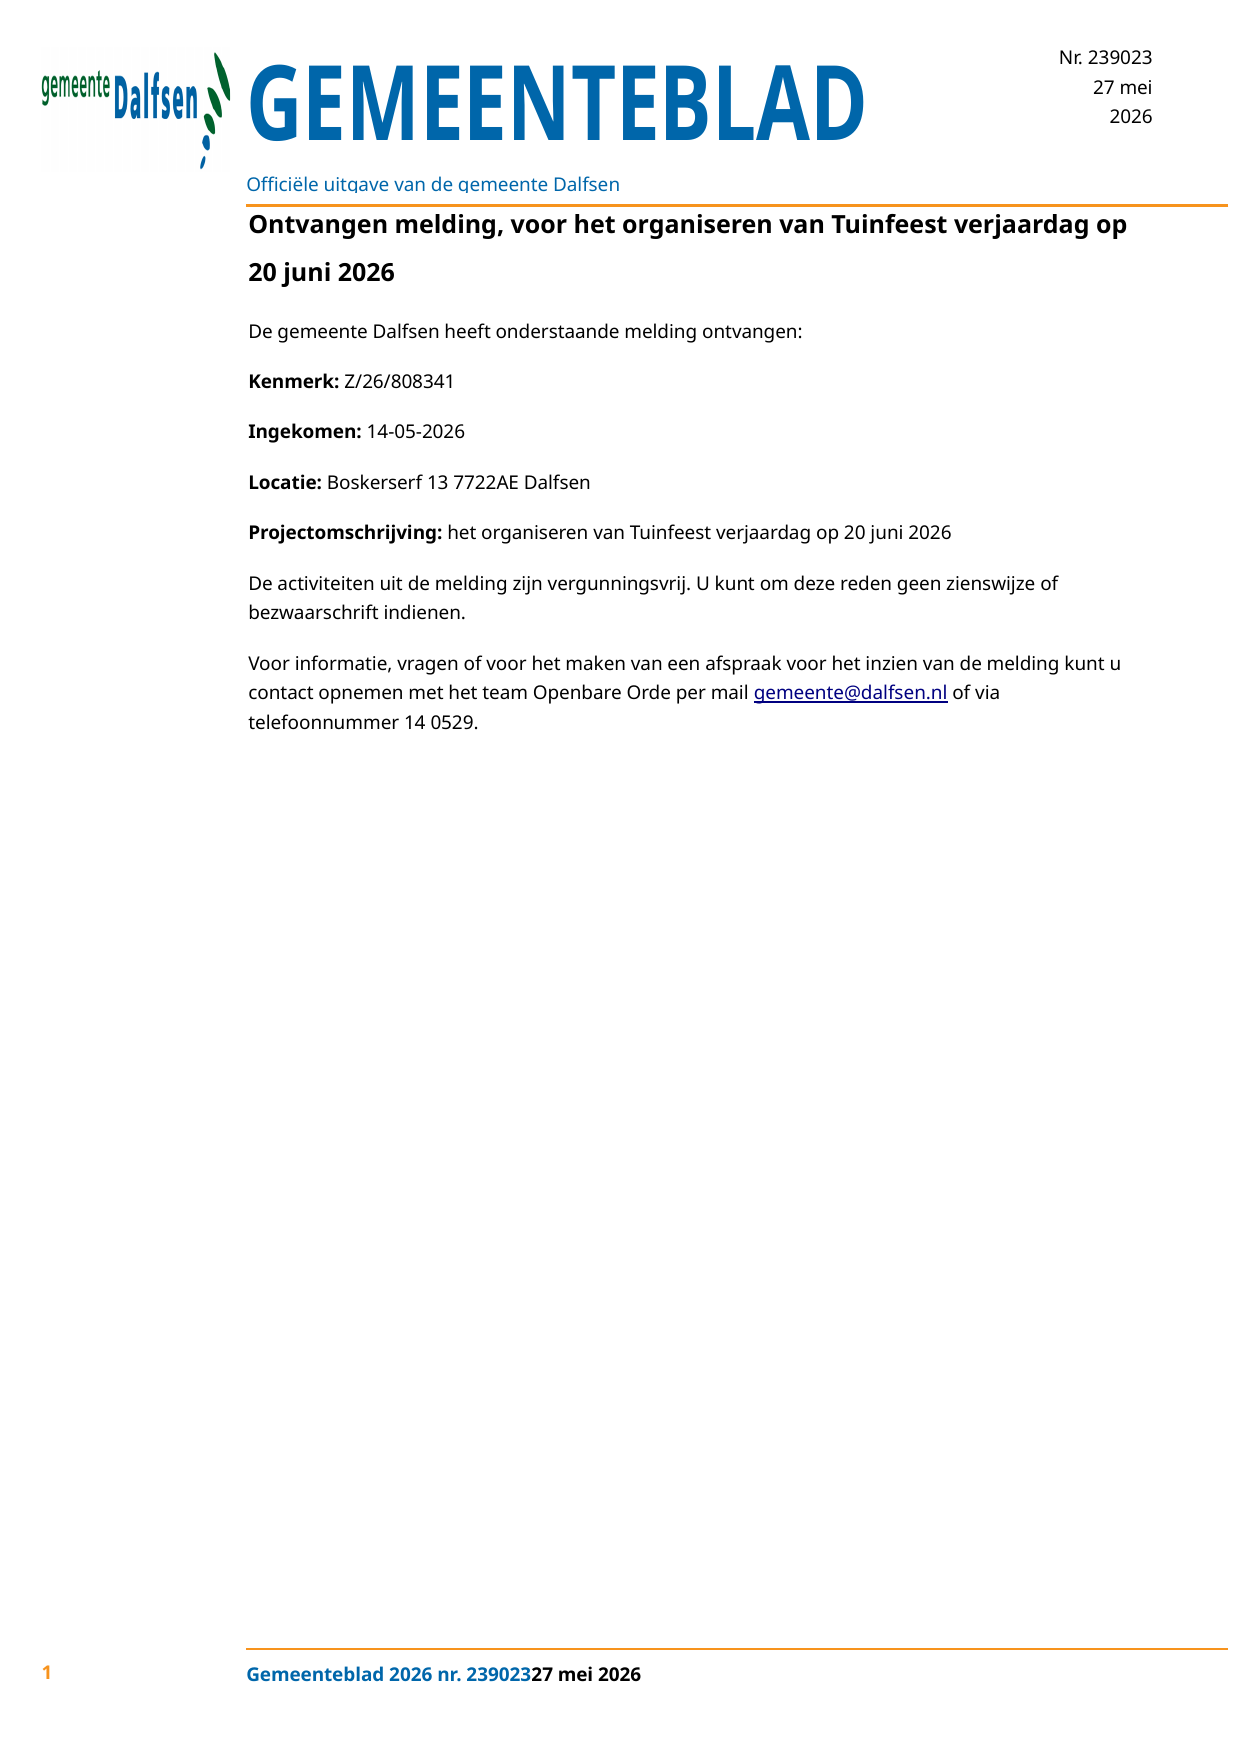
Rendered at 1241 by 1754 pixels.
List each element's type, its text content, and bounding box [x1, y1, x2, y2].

text Locatie: Boskerserf 13 7722AE Dalfsen [248, 469, 1152, 495]
picture [41, 47, 231, 172]
text Ingekomen: 14-05-2026 [248, 419, 1152, 444]
text Voor informatie, vragen of voor het maken van een afspraak voor het inzien van de melding kunt u contact opnemen met het team Openbare Orde per mail gemeente@dalfsen.nl of via telefoonnummer 14 0529. [248, 650, 1152, 735]
text De activiteiten uit de melding zijn vergunningsvrij. U kunt om deze reden geen zienswijze of bezwaarschrift indienen. [248, 570, 1152, 625]
text Ontvangen melding, voor het organiseren van Tuinfeest verjaardag op 20 juni 2026 [248, 207, 1152, 288]
text Kenmerk: Z/26/808341 [248, 368, 1152, 394]
text Projectomschrijving: het organiseren van Tuinfeest verjaardag op 20 juni 2026 [248, 519, 1152, 545]
text De gemeente Dalfsen heeft onderstaande melding ontvangen: [248, 318, 1152, 344]
